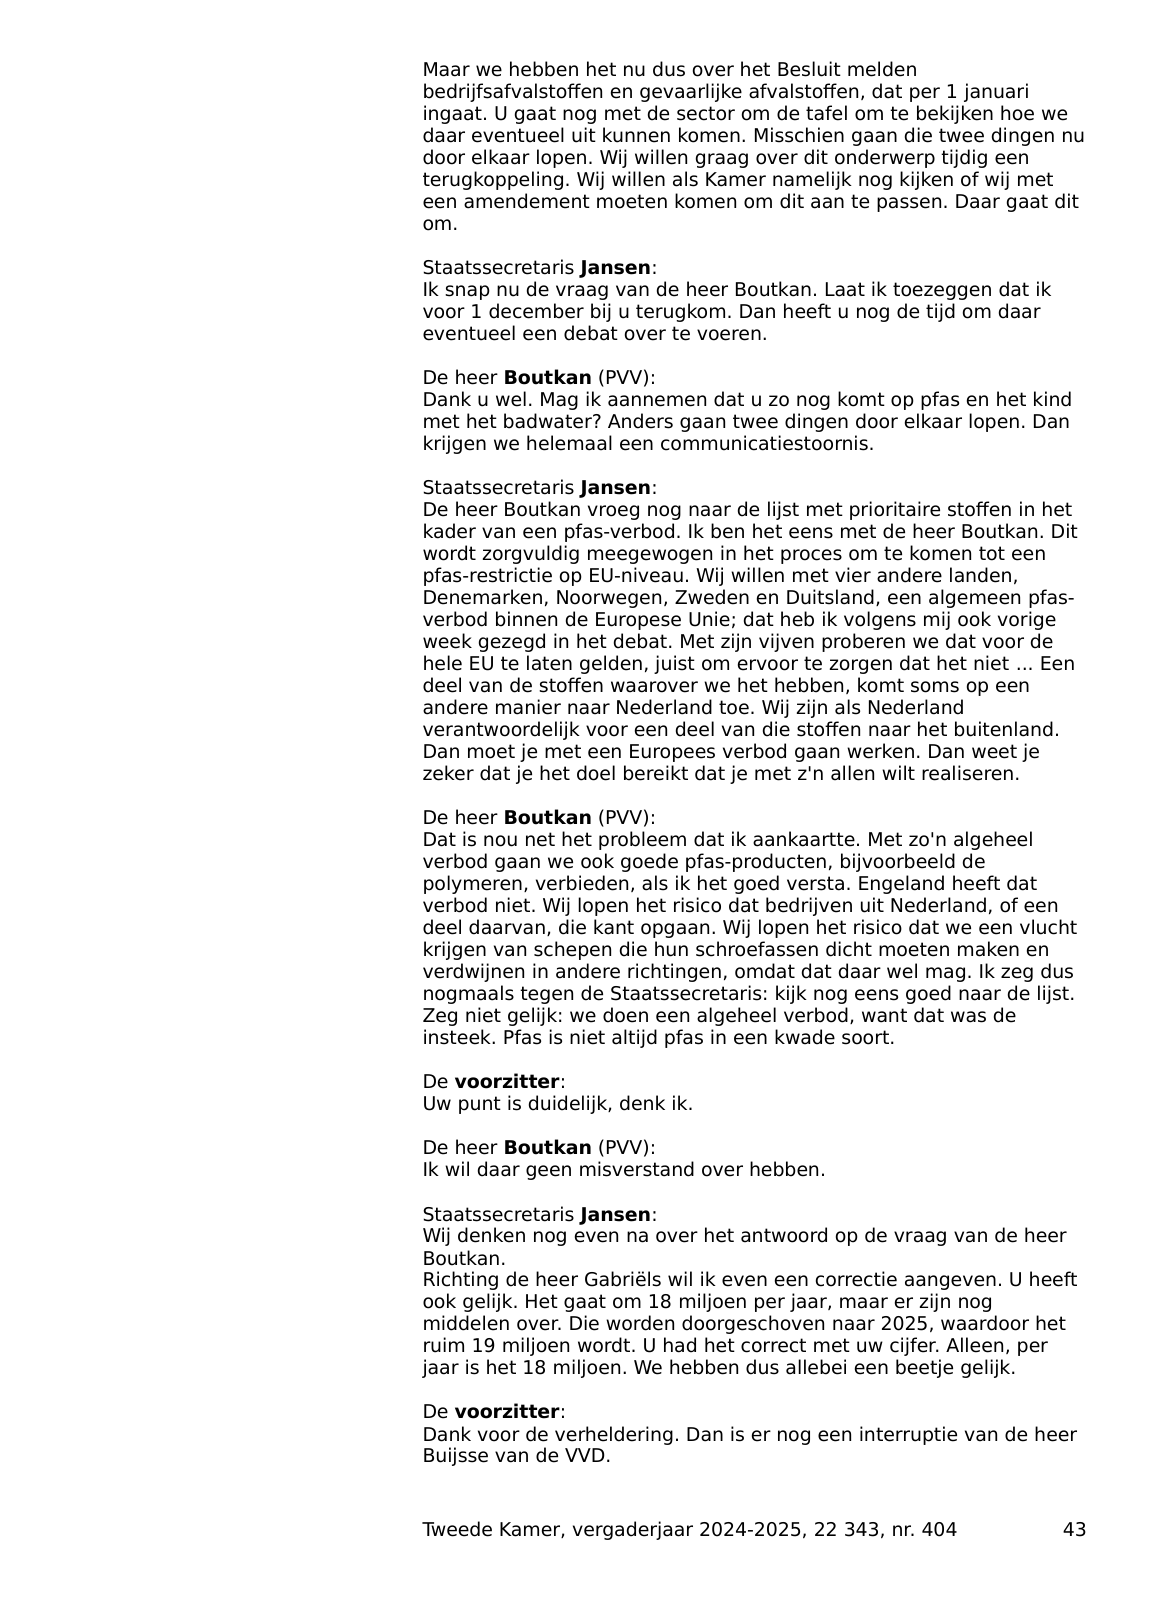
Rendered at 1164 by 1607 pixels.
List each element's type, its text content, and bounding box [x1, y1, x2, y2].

text De heer Boutkan (PVV): [422, 1137, 1087, 1159]
text Ik wil daar geen misverstand over hebben. [422, 1159, 1087, 1181]
text Uw punt is duidelijk, denk ik. [422, 1093, 1087, 1115]
text De heer Boutkan (PVV): [422, 807, 1087, 829]
text Dank u wel. Mag ik aannemen dat u zo nog komt op pfas en het kind met het badwater? Anders gaan twee dingen door elkaar lopen. Dan krijgen we helemaal een communicatiestoornis. [422, 389, 1087, 455]
text Staatssecretaris Jansen: [422, 257, 1087, 279]
text De heer Boutkan (PVV): [422, 367, 1087, 389]
text Staatssecretaris Jansen: [422, 477, 1087, 499]
text Ik snap nu de vraag van de heer Boutkan. Laat ik toezeggen dat ik voor 1 december bij u terugkom. Dan heeft u nog de tijd om daar eventueel een debat over te voeren. [422, 279, 1087, 345]
text Dat is nou net het probleem dat ik aankaartte. Met zo'n algeheel verbod gaan we ook goede pfas-producten, bijvoorbeeld de polymeren, verbieden, als ik het goed versta. Engeland heeft dat verbod niet. Wij lopen het risico dat bedrijven uit Nederland, of een deel daarvan, die kant opgaan. Wij lopen het risico dat we een vlucht krijgen van schepen die hun schroefassen dicht moeten maken en verdwijnen in andere richtingen, omdat dat daar wel mag. Ik zeg dus nogmaals tegen de Staatssecretaris: kijk nog eens goed naar de lijst. Zeg niet gelijk: we doen een algeheel verbod, want dat was de insteek. Pfas is niet altijd pfas in een kwade soort. [422, 829, 1087, 1049]
text De heer Boutkan vroeg nog naar de lijst met prioritaire stoffen in het kader van een pfas-verbod. Ik ben het eens met de heer Boutkan. Dit wordt zorgvuldig meegewogen in het proces om te komen tot een pfas-restrictie op EU-niveau. Wij willen met vier andere landen, Denemarken, Noorwegen, Zweden en Duitsland, een algemeen pfas-verbod binnen de Europese Unie; dat heb ik volgens mij ook vorige week gezegd in het debat. Met zijn vijven proberen we dat voor de hele EU te laten gelden, juist om ervoor te zorgen dat het niet ... Een deel van de stoffen waarover we het hebben, komt soms op een andere manier naar Nederland toe. Wij zijn als Nederland verantwoordelijk voor een deel van die stoffen naar het buitenland. Dan moet je met een Europees verbod gaan werken. Dan weet je zeker dat je het doel bereikt dat je met z'n allen wilt realiseren. [422, 499, 1087, 785]
text De voorzitter: [422, 1071, 1087, 1093]
text Dank voor de verheldering. Dan is er nog een interruptie van de heer Buijsse van de VVD. [422, 1423, 1087, 1467]
text De voorzitter: [422, 1401, 1087, 1423]
text Maar we hebben het nu dus over het Besluit melden bedrijfsafvalstoffen en gevaarlijke afvalstoffen, dat per 1 januari ingaat. U gaat nog met de sector om de tafel om te bekijken hoe we daar eventueel uit kunnen komen. Misschien gaan die twee dingen nu door elkaar lopen. Wij willen graag over dit onderwerp tijdig een terugkoppeling. Wij willen als Kamer namelijk nog kijken of wij met een amendement moeten komen om dit aan te passen. Daar gaat dit om. [422, 59, 1087, 235]
text Richting de heer Gabriëls wil ik even een correctie aangeven. U heeft ook gelijk. Het gaat om 18 miljoen per jaar, maar er zijn nog middelen over. Die worden doorgeschoven naar 2025, waardoor het ruim 19 miljoen wordt. U had het correct met uw cijfer. Alleen, per jaar is het 18 miljoen. We hebben dus allebei een beetje gelijk. [422, 1269, 1087, 1379]
text Wij denken nog even na over het antwoord op de vraag van de heer Boutkan. [422, 1225, 1087, 1269]
text Staatssecretaris Jansen: [422, 1203, 1087, 1225]
